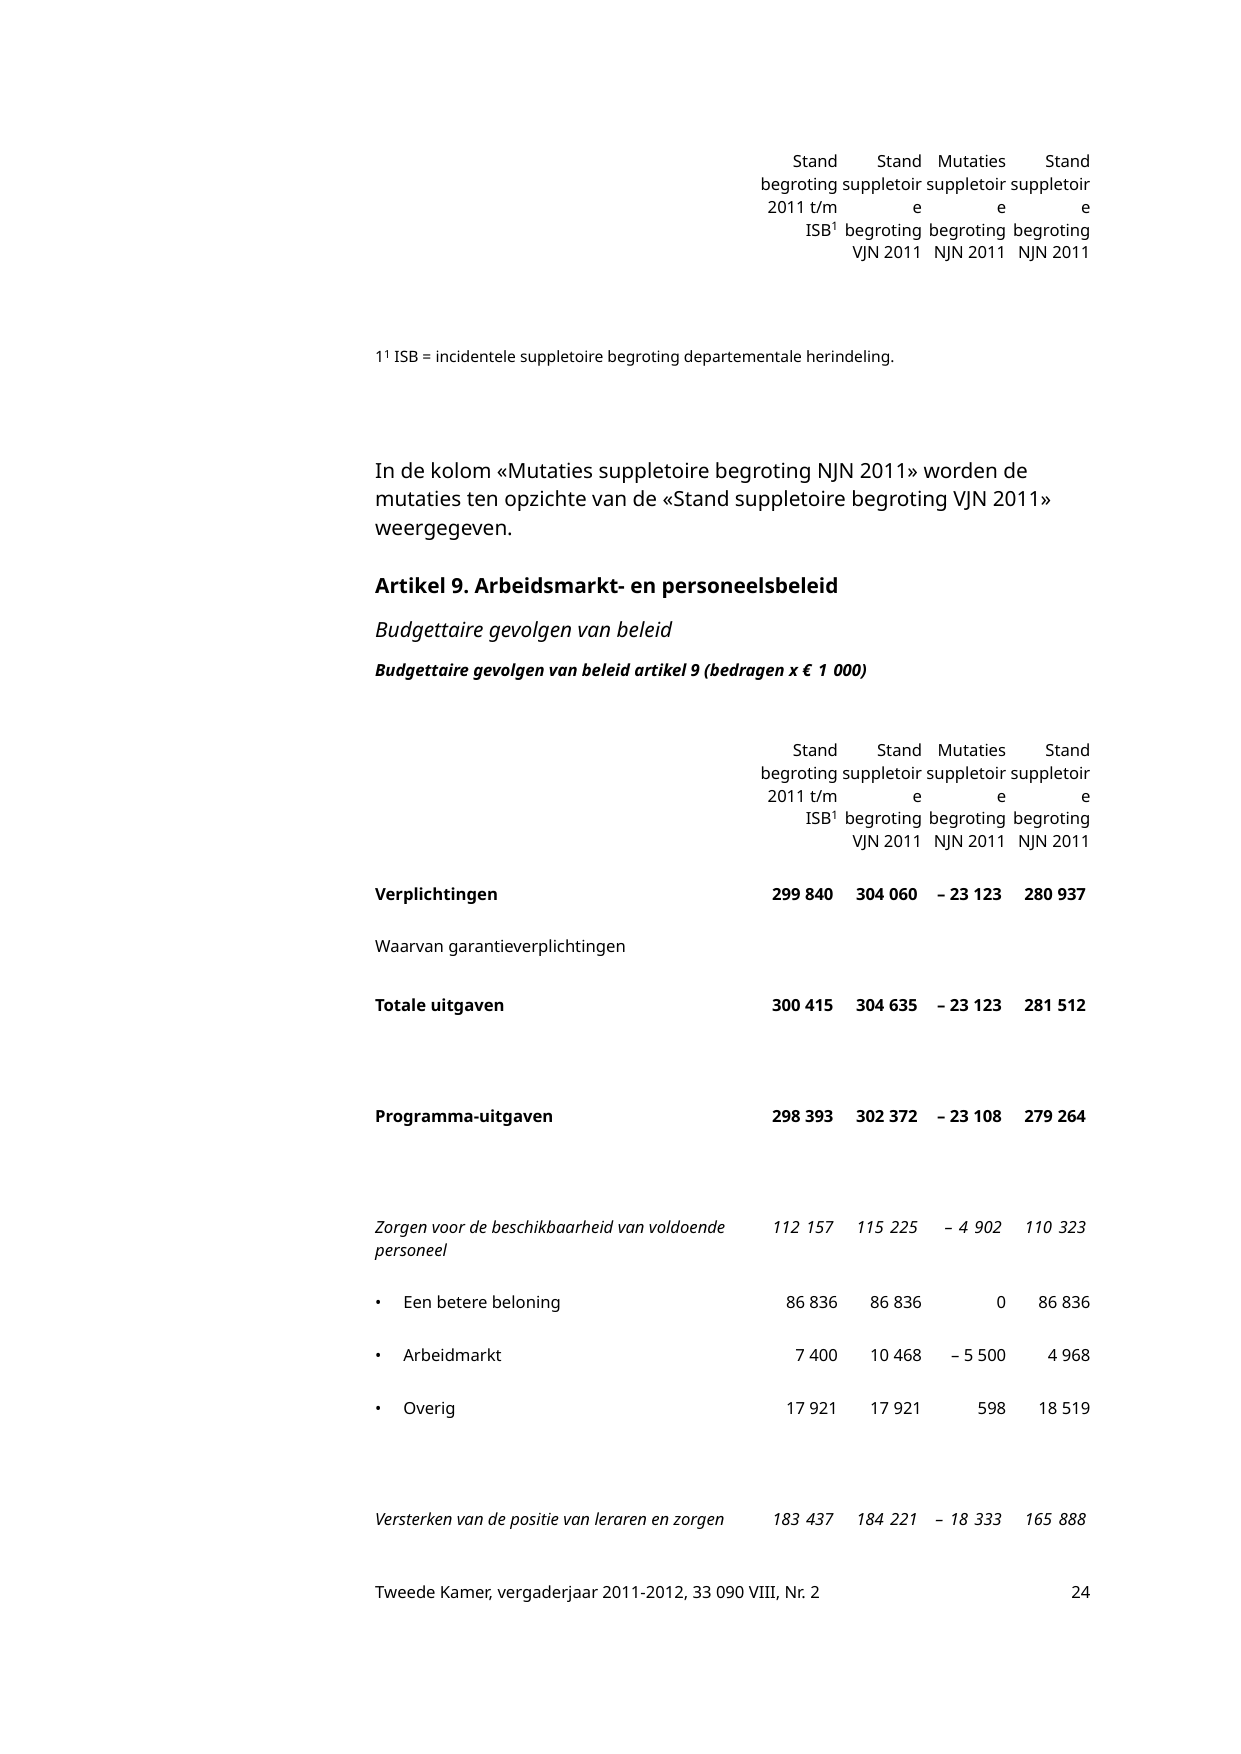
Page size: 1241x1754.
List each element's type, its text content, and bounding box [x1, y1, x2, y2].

table_cell 86 836 [1006, 1291, 1090, 1344]
table_cell Overig [403, 1397, 753, 1449]
table_cell 184 221 [838, 1508, 922, 1530]
table_cell – 23 123 [922, 994, 1006, 1046]
text In de kolom «Mutaties suppletoire begroting NJN 2011» worden de mutaties ten opzichte van de «Stand suppletoire begroting VJN 2011» weergegeven. [375, 456, 1090, 541]
table_cell – 5 500 [922, 1344, 1006, 1397]
text Budgettaire gevolgen van beleid artikel 9 (bedragen x € 1 000) [375, 658, 1090, 681]
table_cell [922, 1046, 1006, 1104]
table_header [403, 150, 753, 293]
table_cell [838, 1157, 922, 1216]
table_cell • [375, 1397, 403, 1449]
table_cell [403, 1046, 753, 1104]
table_cell [375, 1157, 403, 1216]
table_cell 598 [922, 1397, 1006, 1449]
table_header [403, 739, 753, 882]
table_cell [1006, 294, 1090, 346]
table_cell [754, 1046, 838, 1104]
table_cell [922, 1157, 1006, 1216]
table_cell Programma-uitgaven [375, 1105, 753, 1157]
table_cell 298 393 [754, 1105, 838, 1157]
table_cell [375, 1449, 403, 1508]
table_header Mutaties suppletoire begroting NJN 2011 [922, 739, 1006, 882]
table_cell [838, 1046, 922, 1104]
table_cell Arbeidmarkt [403, 1344, 753, 1397]
table_cell – 23 108 [922, 1105, 1006, 1157]
text Budgettaire gevolgen van beleid [375, 615, 1090, 643]
table_cell 86 836 [754, 1291, 838, 1344]
text Artikel 9. Arbeidsmarkt- en personeelsbeleid [375, 571, 1090, 600]
table_cell [403, 1157, 753, 1216]
table_cell [838, 935, 922, 993]
table_cell 4 968 [1006, 1344, 1090, 1397]
table_header Stand suppletoire begroting NJN 2011 [1006, 150, 1090, 293]
table_cell 279 264 [1006, 1105, 1090, 1157]
table_header [375, 150, 403, 293]
table_cell Versterken van de positie van leraren en zorgen [375, 1508, 753, 1530]
table_cell 299 840 [754, 882, 838, 935]
table_header Stand suppletoire begroting VJN 2011 [838, 739, 922, 882]
table_cell [754, 935, 838, 993]
table_cell Een betere beloning [403, 1291, 753, 1344]
table_cell 0 [922, 1291, 1006, 1344]
table_cell [754, 1449, 838, 1508]
table_cell 165 888 [1006, 1508, 1090, 1530]
table_cell 17 921 [754, 1397, 838, 1449]
table_cell – 4 902 [922, 1216, 1006, 1291]
table_header Stand suppletoire begroting VJN 2011 [838, 150, 922, 293]
table_cell 281 512 [1006, 994, 1090, 1046]
table_cell 304 060 [838, 882, 922, 935]
table_cell 18 519 [1006, 1397, 1090, 1449]
table_header [375, 739, 403, 882]
table_cell Totale uitgaven [375, 994, 753, 1046]
table_cell 7 400 [754, 1344, 838, 1397]
table_cell 280 937 [1006, 882, 1090, 935]
table_cell [403, 1449, 753, 1508]
table_cell [838, 294, 922, 346]
table_cell [1006, 1449, 1090, 1508]
table_cell 110 323 [1006, 1216, 1090, 1291]
table_cell [1006, 1157, 1090, 1216]
table_cell – 18 333 [922, 1508, 1006, 1530]
table_header Stand begroting 2011 t/m ISB1 [754, 150, 838, 293]
table_cell [1006, 935, 1090, 993]
table_cell [922, 1449, 1006, 1508]
table_cell 86 836 [838, 1291, 922, 1344]
table_cell [922, 294, 1006, 346]
table_cell – 23 123 [922, 882, 1006, 935]
table_cell 300 415 [754, 994, 838, 1046]
table_cell [922, 935, 1006, 993]
table_cell 304 635 [838, 994, 922, 1046]
table_cell [375, 1046, 403, 1104]
table_cell 112 157 [754, 1216, 838, 1291]
table_cell • [375, 1291, 403, 1344]
table_cell [838, 1449, 922, 1508]
table_cell 302 372 [838, 1105, 922, 1157]
table_cell Waarvan garantieverplichtingen [375, 935, 753, 993]
table_cell 183 437 [754, 1508, 838, 1530]
table_cell Zorgen voor de beschikbaarheid van voldoende personeel [375, 1216, 753, 1291]
table_cell 10 468 [838, 1344, 922, 1397]
table_cell [754, 294, 838, 346]
table_cell 11 ISB = incidentele suppletoire begroting departementale herindeling. [375, 346, 1090, 397]
table_cell Verplichtingen [375, 882, 753, 935]
table_cell [1006, 1046, 1090, 1104]
table_header Stand begroting 2011 t/m ISB1 [754, 739, 838, 882]
table_cell 115 225 [838, 1216, 922, 1291]
table_header Mutaties suppletoire begroting NJN 2011 [922, 150, 1006, 293]
table_cell • [375, 1344, 403, 1397]
table_cell [754, 1157, 838, 1216]
table_header Stand suppletoire begroting NJN 2011 [1006, 739, 1090, 882]
table_cell [375, 294, 753, 346]
table_cell 17 921 [838, 1397, 922, 1449]
